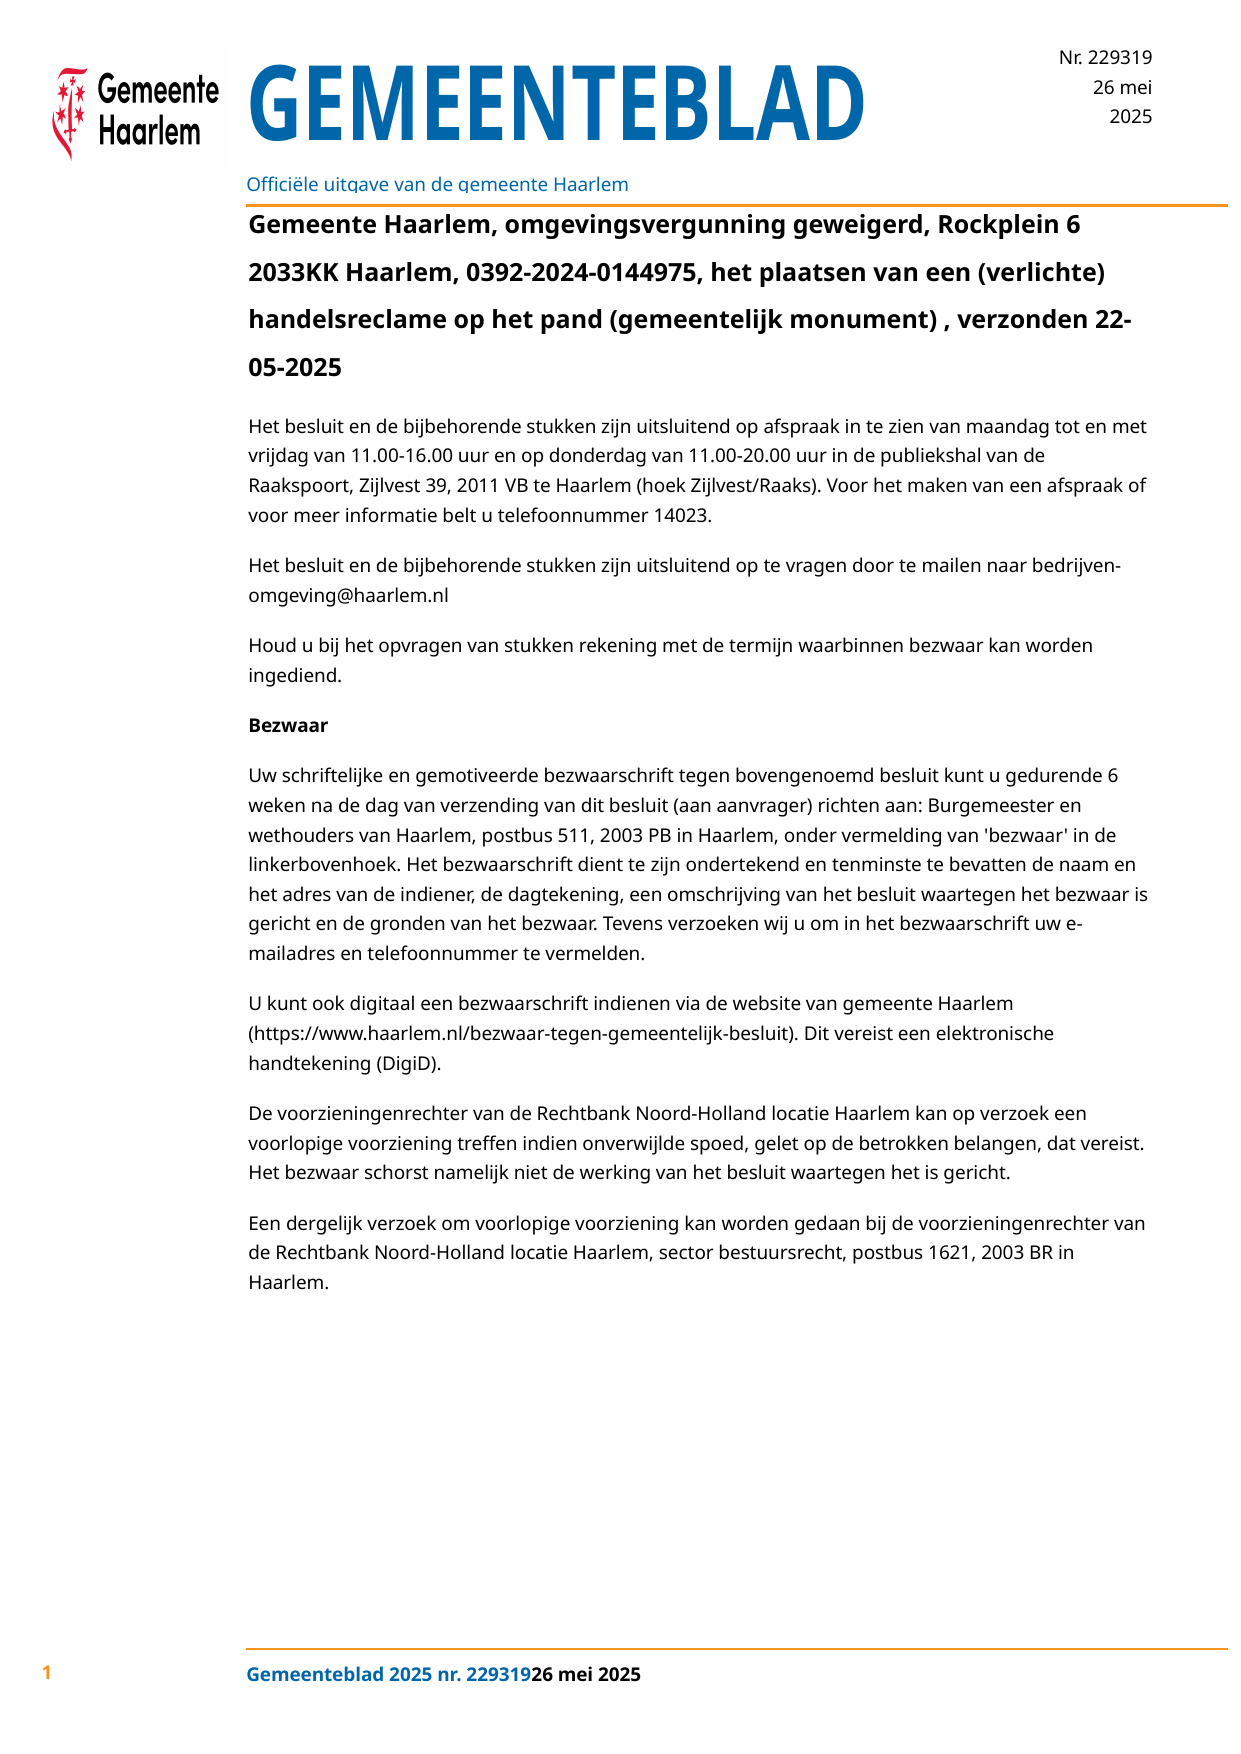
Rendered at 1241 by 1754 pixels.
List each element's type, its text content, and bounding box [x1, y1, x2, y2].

text Het besluit en de bijbehorende stukken zijn uitsluitend op afspraak in te zien van maandag tot en met vrijdag van 11.00-16.00 uur en op donderdag van 11.00-20.00 uur in de publiekshal van de Raakspoort, Zijlvest 39, 2011 VB te Haarlem (hoek Zijlvest/Raaks). Voor het maken van een afspraak of voor meer informatie belt u telefoonnummer 14023. [248, 413, 1152, 528]
text Houd u bij het opvragen van stukken rekening met de termijn waarbinnen bezwaar kan worden ingediend. [248, 632, 1152, 688]
text Uw schriftelijke en gemotiveerde bezwaarschrift tegen bovengenoemd besluit kunt u gedurende 6 weken na de dag van verzending van dit besluit (aan aanvrager) richten aan: Burgemeester en wethouders van Haarlem, postbus 511, 2003 PB in Haarlem, onder vermelding van 'bezwaar' in de linkerbovenhoek. Het bezwaarschrift dient te zijn ondertekend en tenminste te bevatten de naam en het adres van de indiener, de dagtekening, een omschrijving van het besluit waartegen het bezwaar is gericht en de gronden van het bezwaar. Tevens verzoeken wij u om in het bezwaarschrift uw e-mailadres en telefoonnummer te vermelden. [248, 763, 1152, 966]
text U kunt ook digitaal een bezwaarschrift indienen via de website van gemeente Haarlem (https://www.haarlem.nl/bezwaar-tegen-gemeentelijk-besluit). Dit vereist een elektronische handtekening (DigiD). [248, 991, 1152, 1076]
text Gemeente Haarlem, omgevingsvergunning geweigerd, Rockplein 6 2033KK Haarlem, 0392-2024-0144975, het plaatsen van een (verlichte) handelsreclame op het pand (gemeentelijk monument) , verzonden 22-05-2025 [248, 207, 1152, 384]
text Het besluit en de bijbehorende stukken zijn uitsluitend op te vragen door te mailen naar bedrijven-omgeving@haarlem.nl [248, 552, 1152, 608]
text Bezwaar [248, 712, 1152, 738]
text De voorzieningenrechter van de Rechtbank Noord-Holland locatie Haarlem kan op verzoek een voorlopige voorziening treffen indien onverwijlde spoed, gelet op de betrokken belangen, dat vereist. Het bezwaar schorst namelijk niet de werking van het besluit waartegen het is gericht. [248, 1100, 1152, 1185]
text Een dergelijk verzoek om voorlopige voorziening kan worden gedaan bij de voorzieningenrechter van de Rechtbank Noord-Holland locatie Haarlem, sector bestuursrecht, postbus 1621, 2003 BR in Haarlem. [248, 1210, 1152, 1295]
picture [41, 47, 231, 172]
